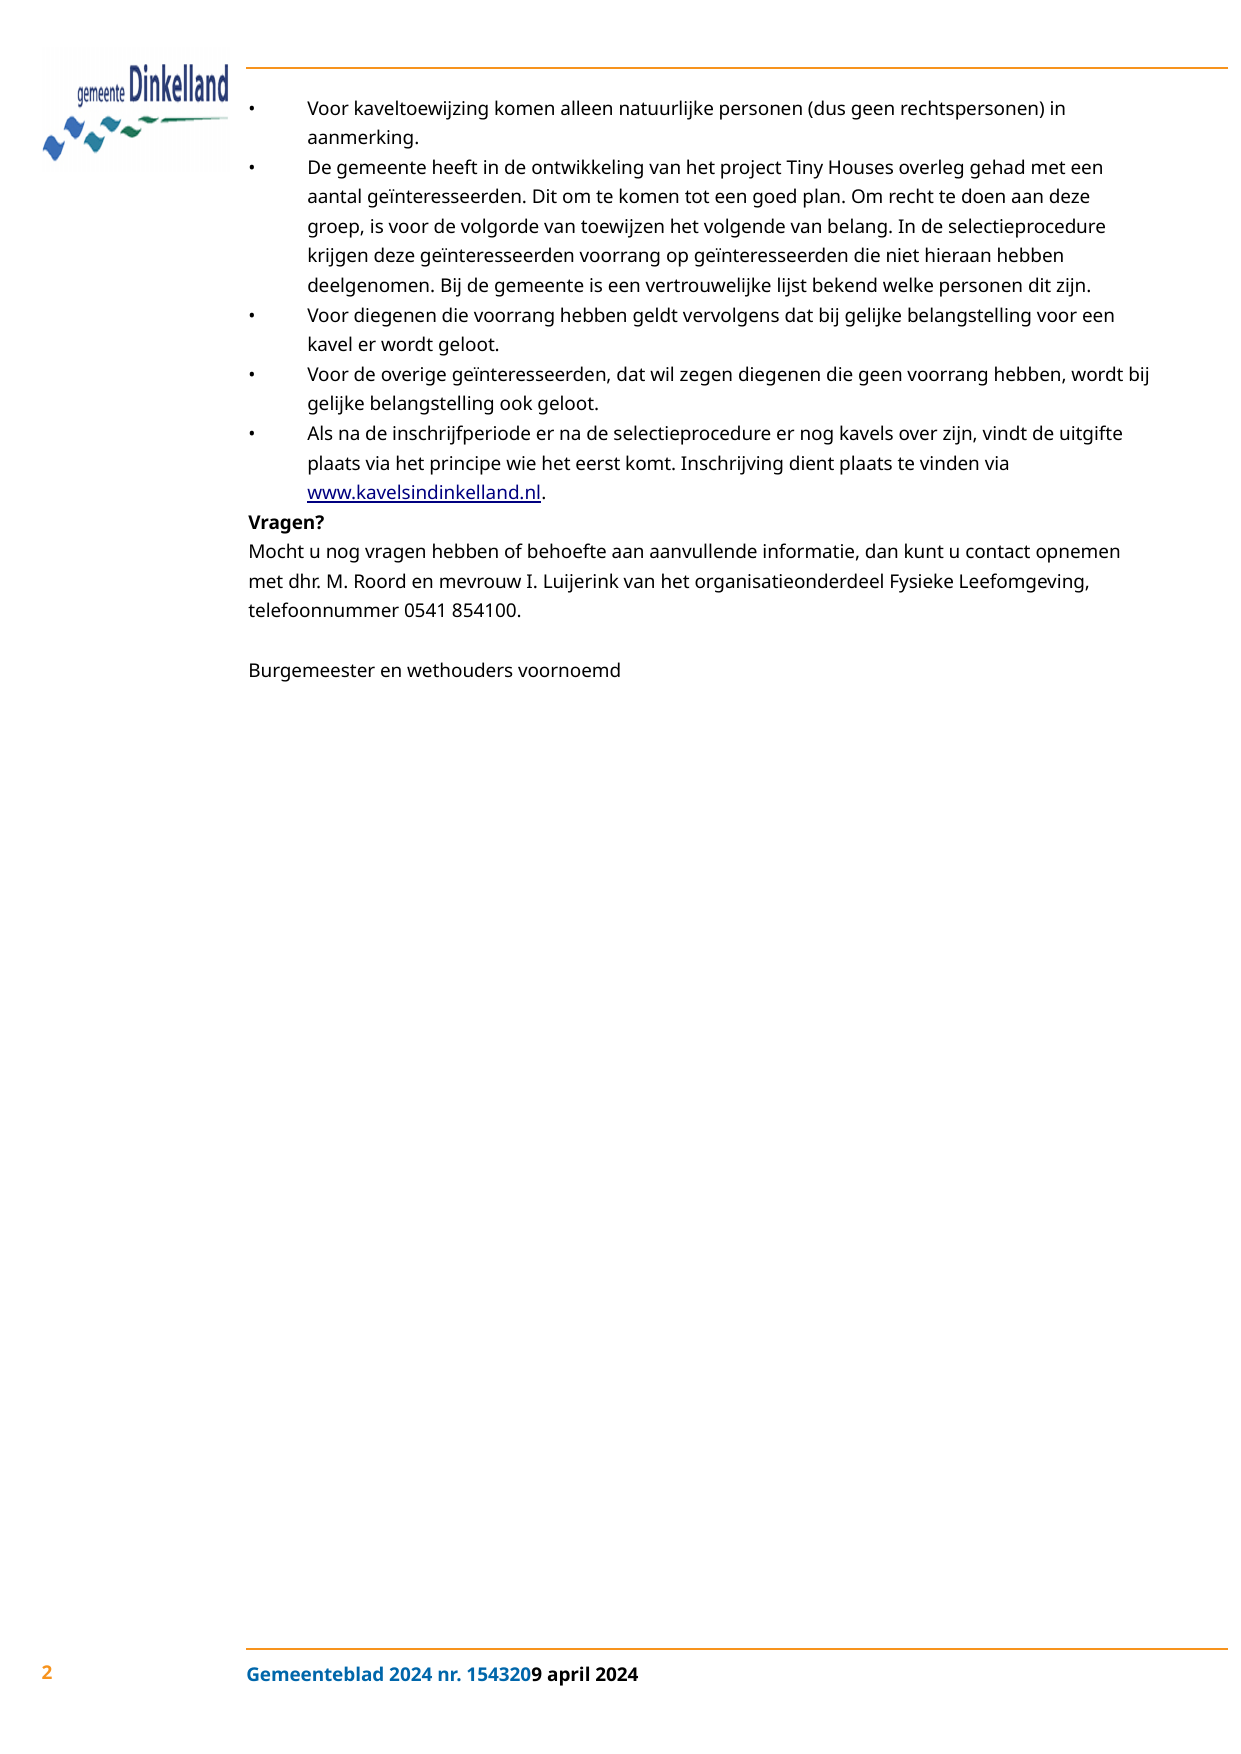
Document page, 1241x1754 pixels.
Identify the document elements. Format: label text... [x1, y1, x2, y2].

text Mocht u nog vragen hebben of behoefte aan aanvullende informatie, dan kunt u contact opnemen met dhr. M. Roord en mevrouw I. Luijerink van het organisatieonderdeel Fysieke Leefomgeving, telefoonnummer 0541 854100. [248, 538, 1152, 623]
text Burgemeester en wethouders voornoemd [248, 657, 1152, 683]
list De gemeente heeft in de ontwikkeling van het project Tiny Houses overleg gehad met een aantal geïnteresseerden. Dit om te komen tot een goed plan. Om recht te doen aan deze groep, is voor de volgorde van toewijzen het volgende van belang. In de selectieprocedure krijgen deze geïnteresseerden voorrang op geïnteresseerden die niet hieraan hebben deelgenomen. Bij de gemeente is een vertrouwelijke lijst bekend welke personen dit zijn. [248, 154, 1152, 298]
list Voor de overige geïnteresseerden, dat wil zegen diegenen die geen voorrang hebben, wordt bij gelijke belangstelling ook geloot. [248, 361, 1152, 416]
list Voor kaveltoewijzing komen alleen natuurlijke personen (dus geen rechtspersonen) in aanmerking. [248, 95, 1152, 150]
list Voor diegenen die voorrang hebben geldt vervolgens dat bij gelijke belangstelling voor een kavel er wordt geloot. [248, 302, 1152, 357]
picture [41, 47, 231, 172]
text Vragen? [248, 509, 1152, 535]
list Als na de inschrijfperiode er na de selectieprocedure er nog kavels over zijn, vindt de uitgifte plaats via het principe wie het eerst komt. Inschrijving dient plaats te vinden via www.kavelsindinkelland.nl. [248, 420, 1152, 505]
